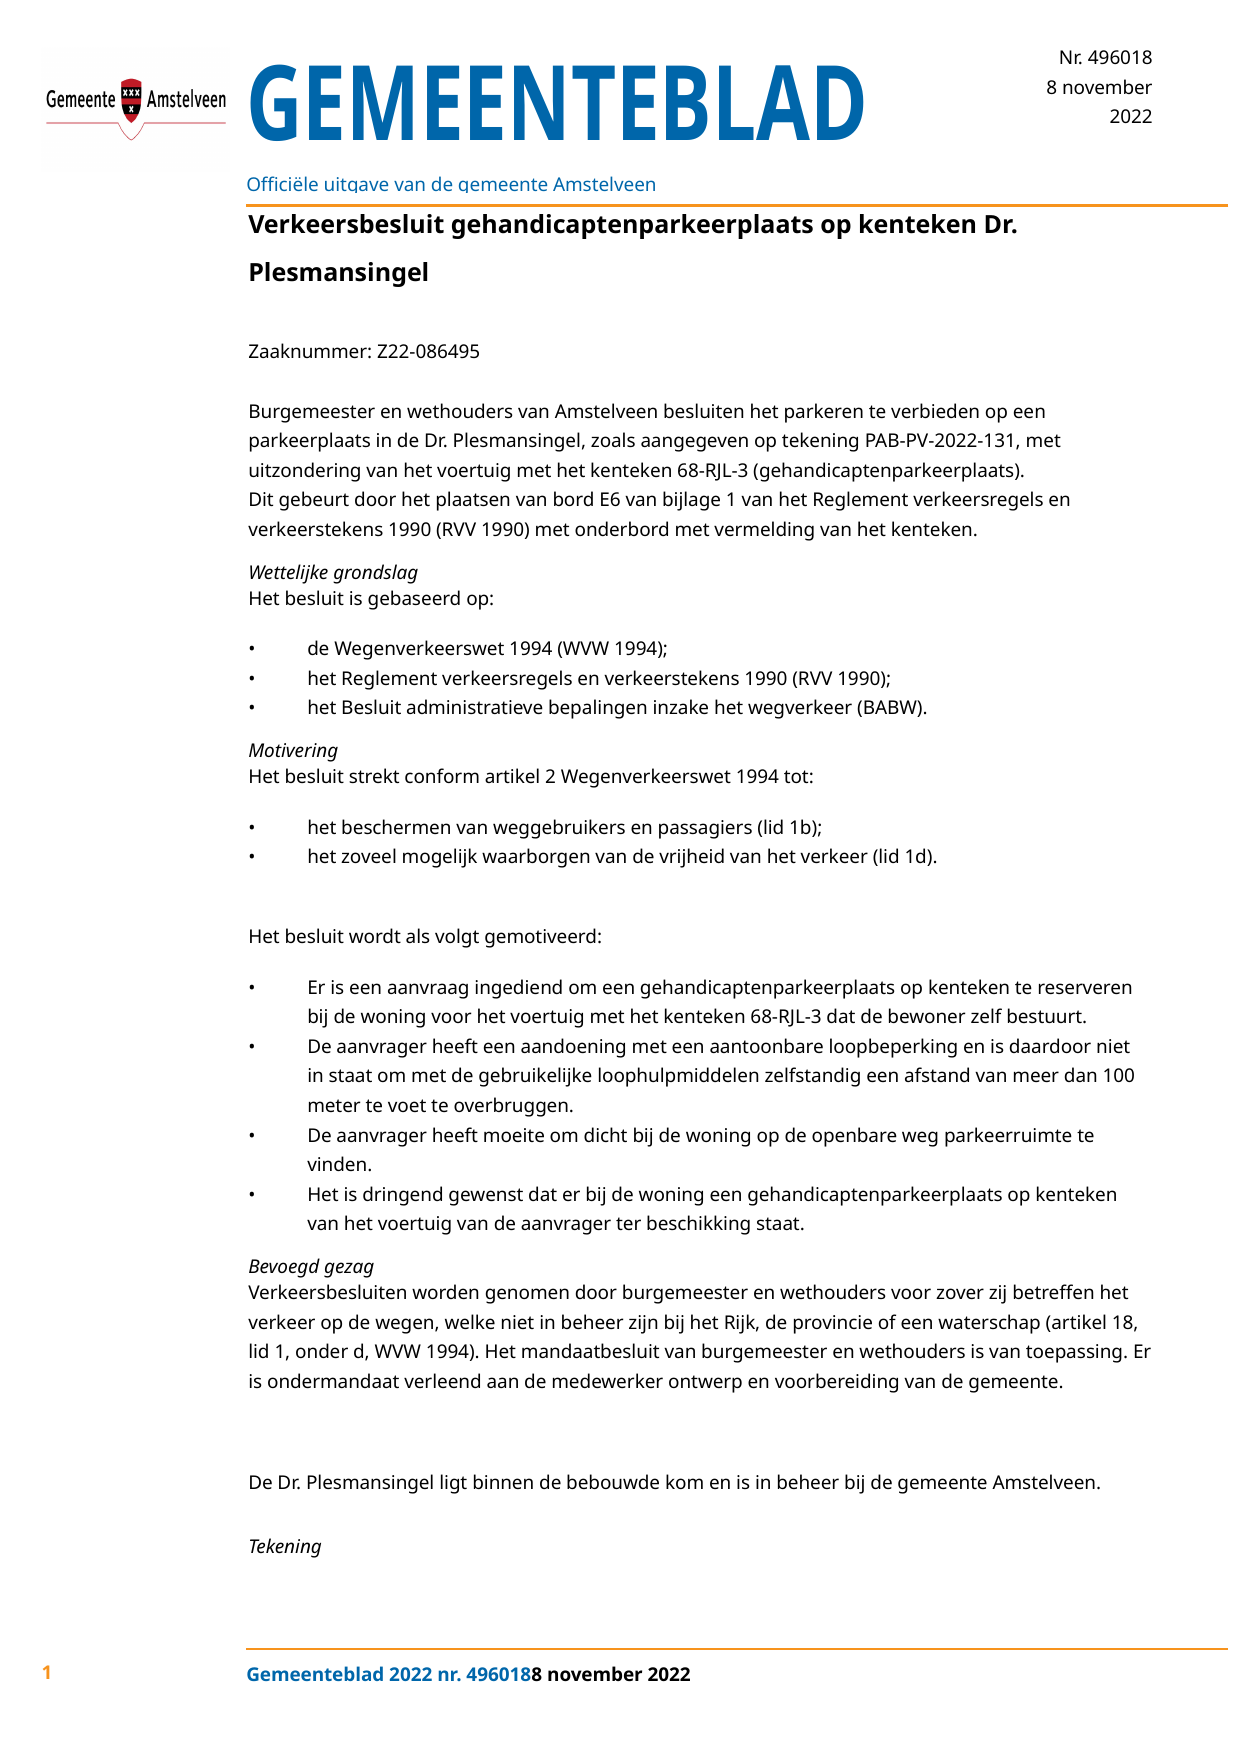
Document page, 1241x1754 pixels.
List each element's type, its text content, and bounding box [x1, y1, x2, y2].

text Bevoegd gezag [248, 1254, 1152, 1279]
text Het besluit wordt als volgt gemotiveerd: [248, 923, 1152, 949]
text Burgemeester en wethouders van Amstelveen besluiten het parkeren te verbieden op een parkeerplaats in de Dr. Plesmansingel, zoals aangegeven op tekening PAB-PV-2022-131, met uitzondering van het voertuig met het kenteken 68-RJL-3 (gehandicaptenparkeerplaats). [248, 398, 1152, 483]
text Wettelijke grondslag [248, 559, 1152, 585]
text Dit gebeurt door het plaatsen van bord E6 van bijlage 1 van het Reglement verkeersregels en verkeerstekens 1990 (RVV 1990) met onderbord met vermelding van het kenteken. [248, 487, 1152, 542]
picture [41, 47, 231, 172]
text Verkeersbesluiten worden genomen door burgemeester en wethouders voor zover zij betreffen het verkeer op de wegen, welke niet in beheer zijn bij het Rijk, de provincie of een waterschap (artikel 18, lid 1, onder d, WVW 1994). Het mandaatbesluit van burgemeester en wethouders is van toepassing. Er is ondermandaat verleend aan de medewerker ontwerp en voorbereiding van de gemeente. [248, 1279, 1152, 1394]
list De aanvrager heeft een aandoening met een aantoonbare loopbeperking en is daardoor niet in staat om met de gebruikelijke loophulpmiddelen zelfstandig een afstand van meer dan 100 meter te voet te overbruggen. [248, 1033, 1152, 1118]
list het beschermen van weggebruikers en passagiers (lid 1b); [248, 814, 1152, 839]
list het Besluit administratieve bepalingen inzake het wegverkeer (BABW). [248, 694, 1152, 720]
list Het is dringend gewenst dat er bij de woning een gehandicaptenparkeerplaats op kenteken van het voertuig van de aanvrager ter beschikking staat. [248, 1181, 1152, 1236]
text Het besluit strekt conform artikel 2 Wegenverkeerswet 1994 tot: [248, 763, 1152, 789]
list De aanvrager heeft moeite om dicht bij de woning op de openbare weg parkeerruimte te vinden. [248, 1122, 1152, 1177]
list het Reglement verkeersregels en verkeerstekens 1990 (RVV 1990); [248, 665, 1152, 691]
text De Dr. Plesmansingel ligt binnen de bebouwde kom en is in beheer bij de gemeente Amstelveen. [248, 1469, 1152, 1495]
list het zoveel mogelijk waarborgen van de vrijheid van het verkeer (lid 1d). [248, 843, 1152, 869]
list de Wegenverkeerswet 1994 (WVW 1994); [248, 635, 1152, 661]
text Het besluit is gebaseerd op: [248, 585, 1152, 611]
text Tekening [248, 1533, 1152, 1559]
list Er is een aanvraag ingediend om een gehandicaptenparkeerplaats op kenteken te reserveren bij de woning voor het voertuig met het kenteken 68-RJL-3 dat de bewoner zelf bestuurt. [248, 974, 1152, 1029]
text Verkeersbesluit gehandicaptenparkeerplaats op kenteken Dr. Plesmansingel [248, 207, 1152, 288]
text Zaaknummer: Z22-086495 [248, 339, 1152, 364]
text Motivering [248, 738, 1152, 763]
